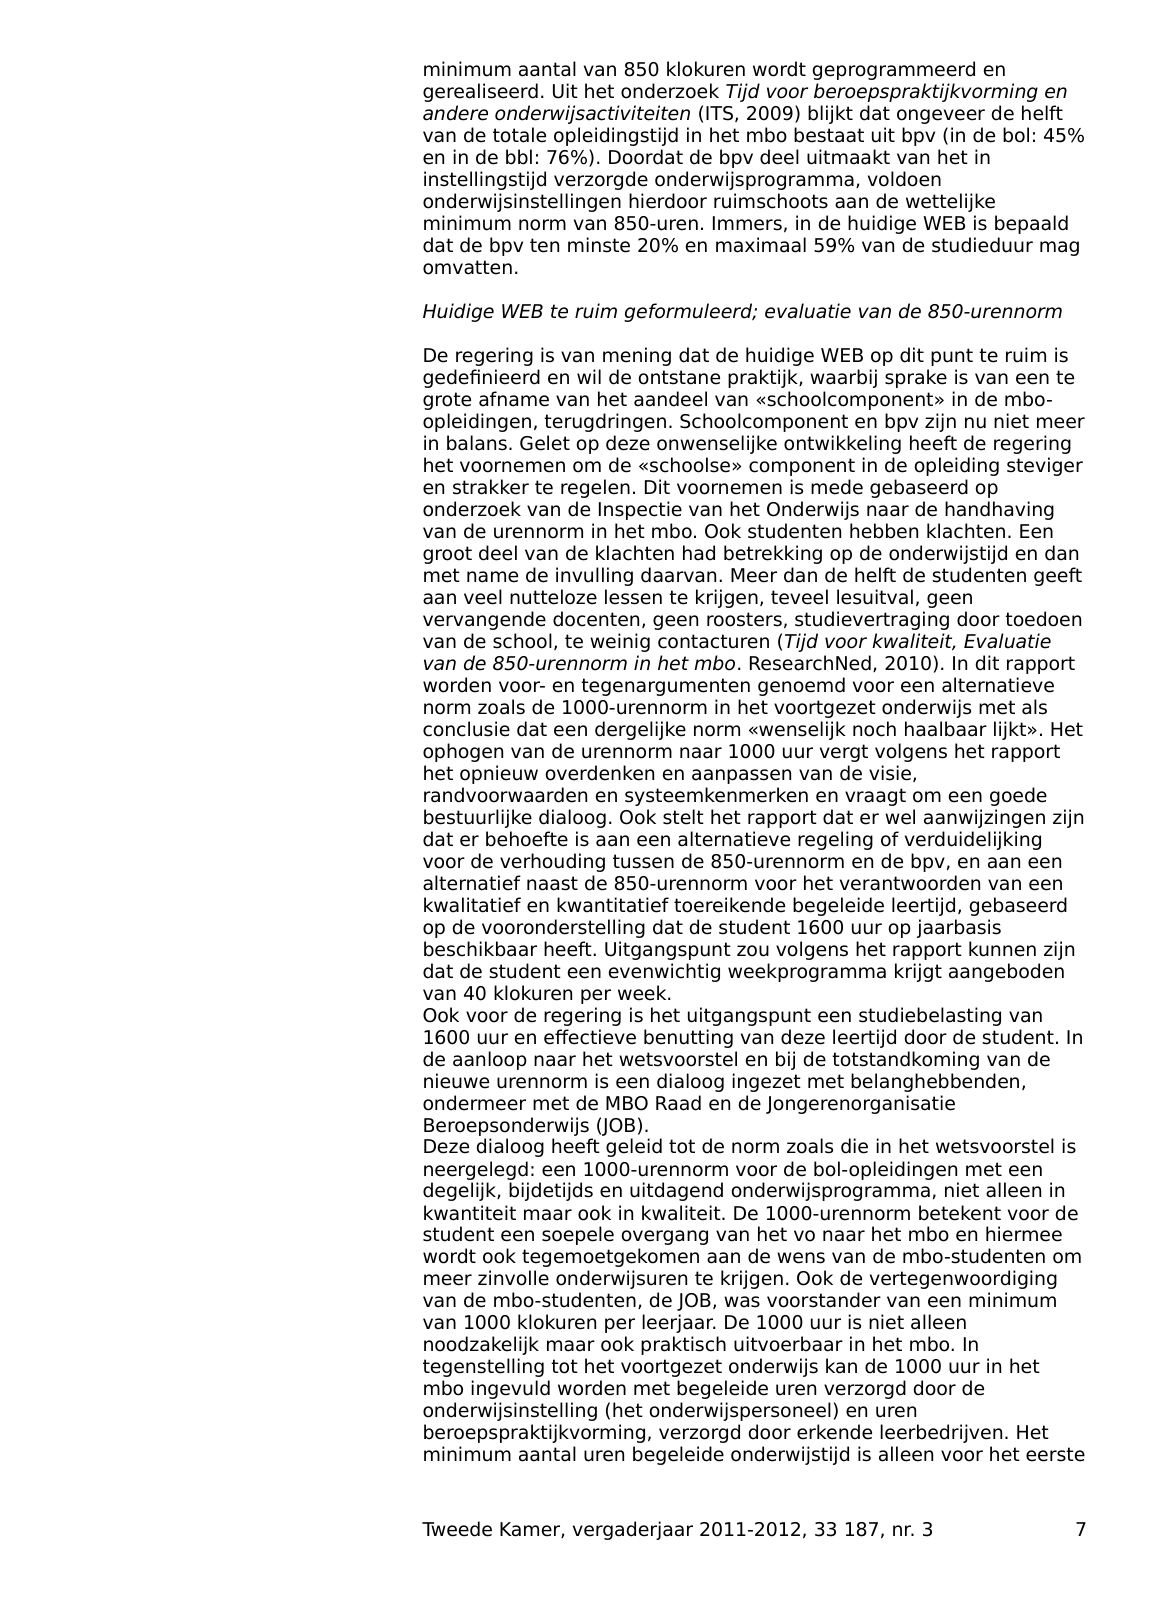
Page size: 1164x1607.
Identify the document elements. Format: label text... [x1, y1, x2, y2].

text Ook voor de regering is het uitgangspunt een studiebelasting van 1600 uur en effectieve benutting van deze leertijd door de student. In de aanloop naar het wetsvoorstel en bij de totstandkoming van de nieuwe urennorm is een dialoog ingezet met belanghebbenden, ondermeer met de MBO Raad en de Jongerenorganisatie Beroepsonderwijs (JOB). [422, 1004, 1087, 1136]
text minimum aantal van 850 klokuren wordt geprogrammeerd en gerealiseerd. Uit het onderzoek Tijd voor beroepspraktijkvorming en andere onderwijsactiviteiten (ITS, 2009) blijkt dat ongeveer de helft van de totale opleidingstijd in het mbo bestaat uit bpv (in de bol: 45% en in de bbl: 76%). Doordat de bpv deel uitmaakt van het in instellingstijd verzorgde onderwijsprogramma, voldoen onderwijsinstellingen hierdoor ruimschoots aan de wettelijke minimum norm van 850-uren. Immers, in de huidige WEB is bepaald dat de bpv ten minste 20% en maximaal 59% van de studieduur mag omvatten. [422, 59, 1087, 279]
text Deze dialoog heeft geleid tot de norm zoals die in het wetsvoorstel is neergelegd: een 1000-urennorm voor de bol-opleidingen met een degelijk, bijdetijds en uitdagend onderwijsprogramma, niet alleen in kwantiteit maar ook in kwaliteit. De 1000-urennorm betekent voor de student een soepele overgang van het vo naar het mbo en hiermee wordt ook tegemoetgekomen aan de wens van de mbo-studenten om meer zinvolle onderwijsuren te krijgen. Ook de vertegenwoordiging van de mbo-studenten, de JOB, was voorstander van een minimum van 1000 klokuren per leerjaar. De 1000 uur is niet alleen noodzakelijk maar ook praktisch uitvoerbaar in het mbo. In tegenstelling tot het voortgezet onderwijs kan de 1000 uur in het mbo ingevuld worden met begeleide uren verzorgd door de onderwijsinstelling (het onderwijspersoneel) en uren beroepspraktijkvorming, verzorgd door erkende leerbedrijven. Het minimum aantal uren begeleide onderwijstijd is alleen voor het eerste [422, 1136, 1087, 1466]
subtitle Huidige WEB te ruim geformuleerd; evaluatie van de 850-urennorm [422, 301, 1087, 323]
text De regering is van mening dat de huidige WEB op dit punt te ruim is gedefinieerd en wil de ontstane praktijk, waarbij sprake is van een te grote afname van het aandeel van «schoolcomponent» in de mbo-opleidingen, terugdringen. Schoolcomponent en bpv zijn nu niet meer in balans. Gelet op deze onwenselijke ontwikkeling heeft de regering het voornemen om de «schoolse» component in de opleiding steviger en strakker te regelen. Dit voornemen is mede gebaseerd op onderzoek van de Inspectie van het Onderwijs naar de handhaving van de urennorm in het mbo. Ook studenten hebben klachten. Een groot deel van de klachten had betrekking op de onderwijstijd en dan met name de invulling daarvan. Meer dan de helft de studenten geeft aan veel nutteloze lessen te krijgen, teveel lesuitval, geen vervangende docenten, geen roosters, studievertraging door toedoen van de school, te weinig contacturen (Tijd voor kwaliteit, Evaluatie van de 850-urennorm in het mbo. ResearchNed, 2010). In dit rapport worden voor- en tegenargumenten genoemd voor een alternatieve norm zoals de 1000-urennorm in het voortgezet onderwijs met als conclusie dat een dergelijke norm «wenselijk noch haalbaar lijkt». Het ophogen van de urennorm naar 1000 uur vergt volgens het rapport het opnieuw overdenken en aanpassen van de visie, randvoorwaarden en systeemkenmerken en vraagt om een goede bestuurlijke dialoog. Ook stelt het rapport dat er wel aanwijzingen zijn dat er behoefte is aan een alternatieve regeling of verduidelijking voor de verhouding tussen de 850-urennorm en de bpv, en aan een alternatief naast de 850-urennorm voor het verantwoorden van een kwalitatief en kwantitatief toereikende begeleide leertijd, gebaseerd op de vooronderstelling dat de student 1600 uur op jaarbasis beschikbaar heeft. Uitgangspunt zou volgens het rapport kunnen zijn dat de student een evenwichtig weekprogramma krijgt aangeboden van 40 klokuren per week. [422, 345, 1087, 1004]
